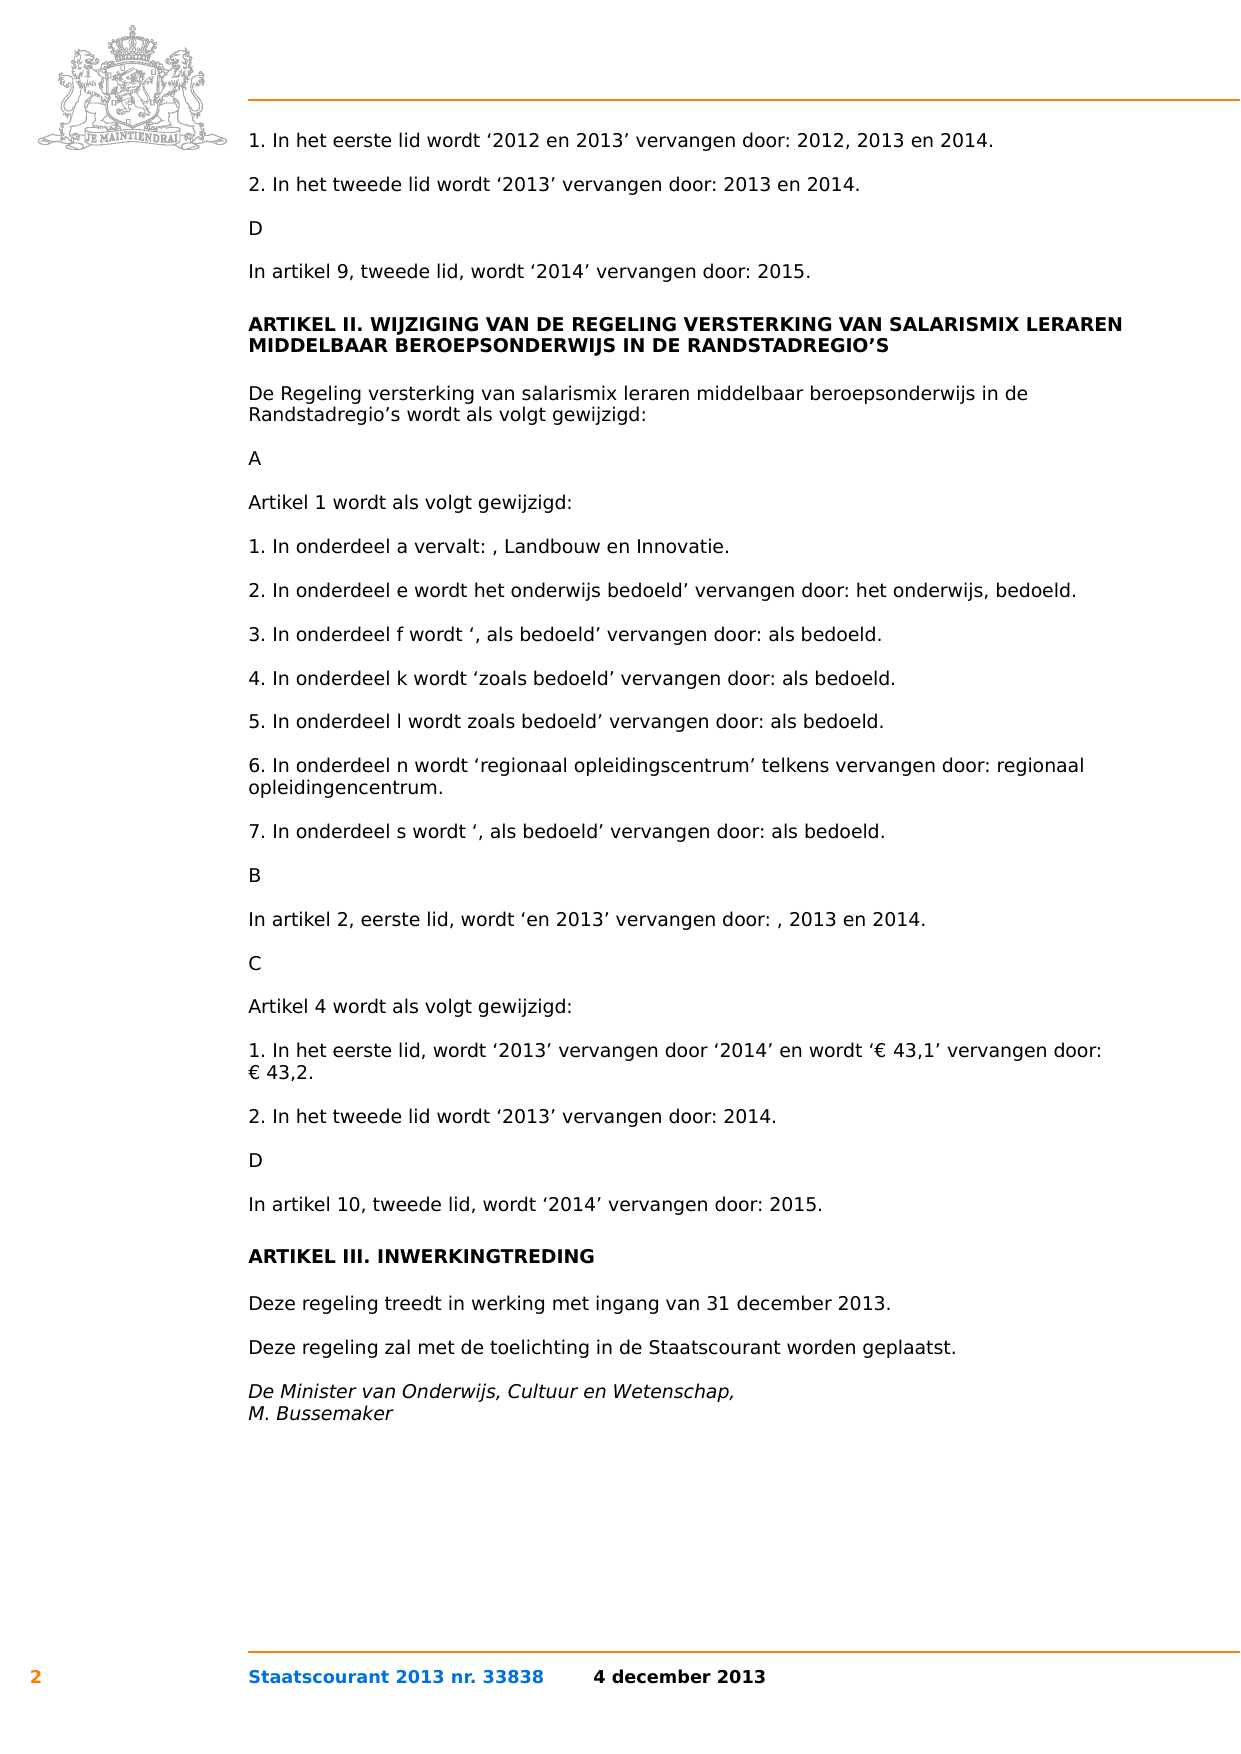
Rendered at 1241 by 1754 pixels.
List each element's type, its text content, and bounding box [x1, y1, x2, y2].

text 7. In onderdeel s wordt ‘, als bedoeld’ vervangen door: als bedoeld. [248, 821, 1163, 843]
text In artikel 10, tweede lid, wordt ‘2014’ vervangen door: 2015. [248, 1194, 1163, 1216]
text 1. In het eerste lid wordt ‘2012 en 2013’ vervangen door: 2012, 2013 en 2014. [248, 130, 1163, 152]
text Artikel 1 wordt als volgt gewijzigd: [248, 492, 1163, 514]
text Artikel 4 wordt als volgt gewijzigd: [248, 996, 1163, 1018]
text 2. In het tweede lid wordt ‘2013’ vervangen door: 2013 en 2014. [248, 174, 1163, 196]
text 2. In het tweede lid wordt ‘2013’ vervangen door: 2014. [248, 1106, 1163, 1128]
text 1. In het eerste lid, wordt ‘2013’ vervangen door ‘2014’ en wordt ‘€ 43,1’ vervangen door: € 43,2. [248, 1040, 1163, 1084]
text B [248, 865, 1163, 887]
picture [38, 25, 227, 150]
text In artikel 2, eerste lid, wordt ‘en 2013’ vervangen door: , 2013 en 2014. [248, 909, 1163, 931]
text 6. In onderdeel n wordt ‘regionaal opleidingscentrum’ telkens vervangen door: regionaal opleidingencentrum. [248, 755, 1163, 799]
text De Regeling versterking van salarismix leraren middelbaar beroepsonderwijs in de Randstadregio’s wordt als volgt gewijzigd: [248, 382, 1163, 426]
text D [248, 1150, 1163, 1172]
text C [248, 953, 1163, 974]
text D [248, 218, 1163, 239]
subtitle ARTIKEL III. INWERKINGTREDING [248, 1246, 1163, 1268]
text In artikel 9, tweede lid, wordt ‘2014’ vervangen door: 2015. [248, 261, 1163, 283]
text 4. In onderdeel k wordt ‘zoals bedoeld’ vervangen door: als bedoeld. [248, 667, 1163, 689]
text 5. In onderdeel l wordt zoals bedoeld’ vervangen door: als bedoeld. [248, 711, 1163, 733]
text A [248, 448, 1163, 470]
text 1. In onderdeel a vervalt: , Landbouw en Innovatie. [248, 536, 1163, 558]
text 3. In onderdeel f wordt ‘, als bedoeld’ vervangen door: als bedoeld. [248, 624, 1163, 646]
text Deze regeling zal met de toelichting in de Staatscourant worden geplaatst. [248, 1337, 1163, 1359]
subtitle ARTIKEL II. WIJZIGING VAN DE REGELING VERSTERKING VAN SALARISMIX LERAREN MIDDELBAAR BEROEPSONDERWIJS IN DE RANDSTADREGIO’S [248, 313, 1163, 357]
text 2. In onderdeel e wordt het onderwijs bedoeld’ vervangen door: het onderwijs, bedoeld. [248, 580, 1163, 602]
text Deze regeling treedt in werking met ingang van 31 december 2013. [248, 1293, 1163, 1315]
text De Minister van Onderwijs, Cultuur en Wetenschap, M. Bussemaker [248, 1381, 1163, 1424]
